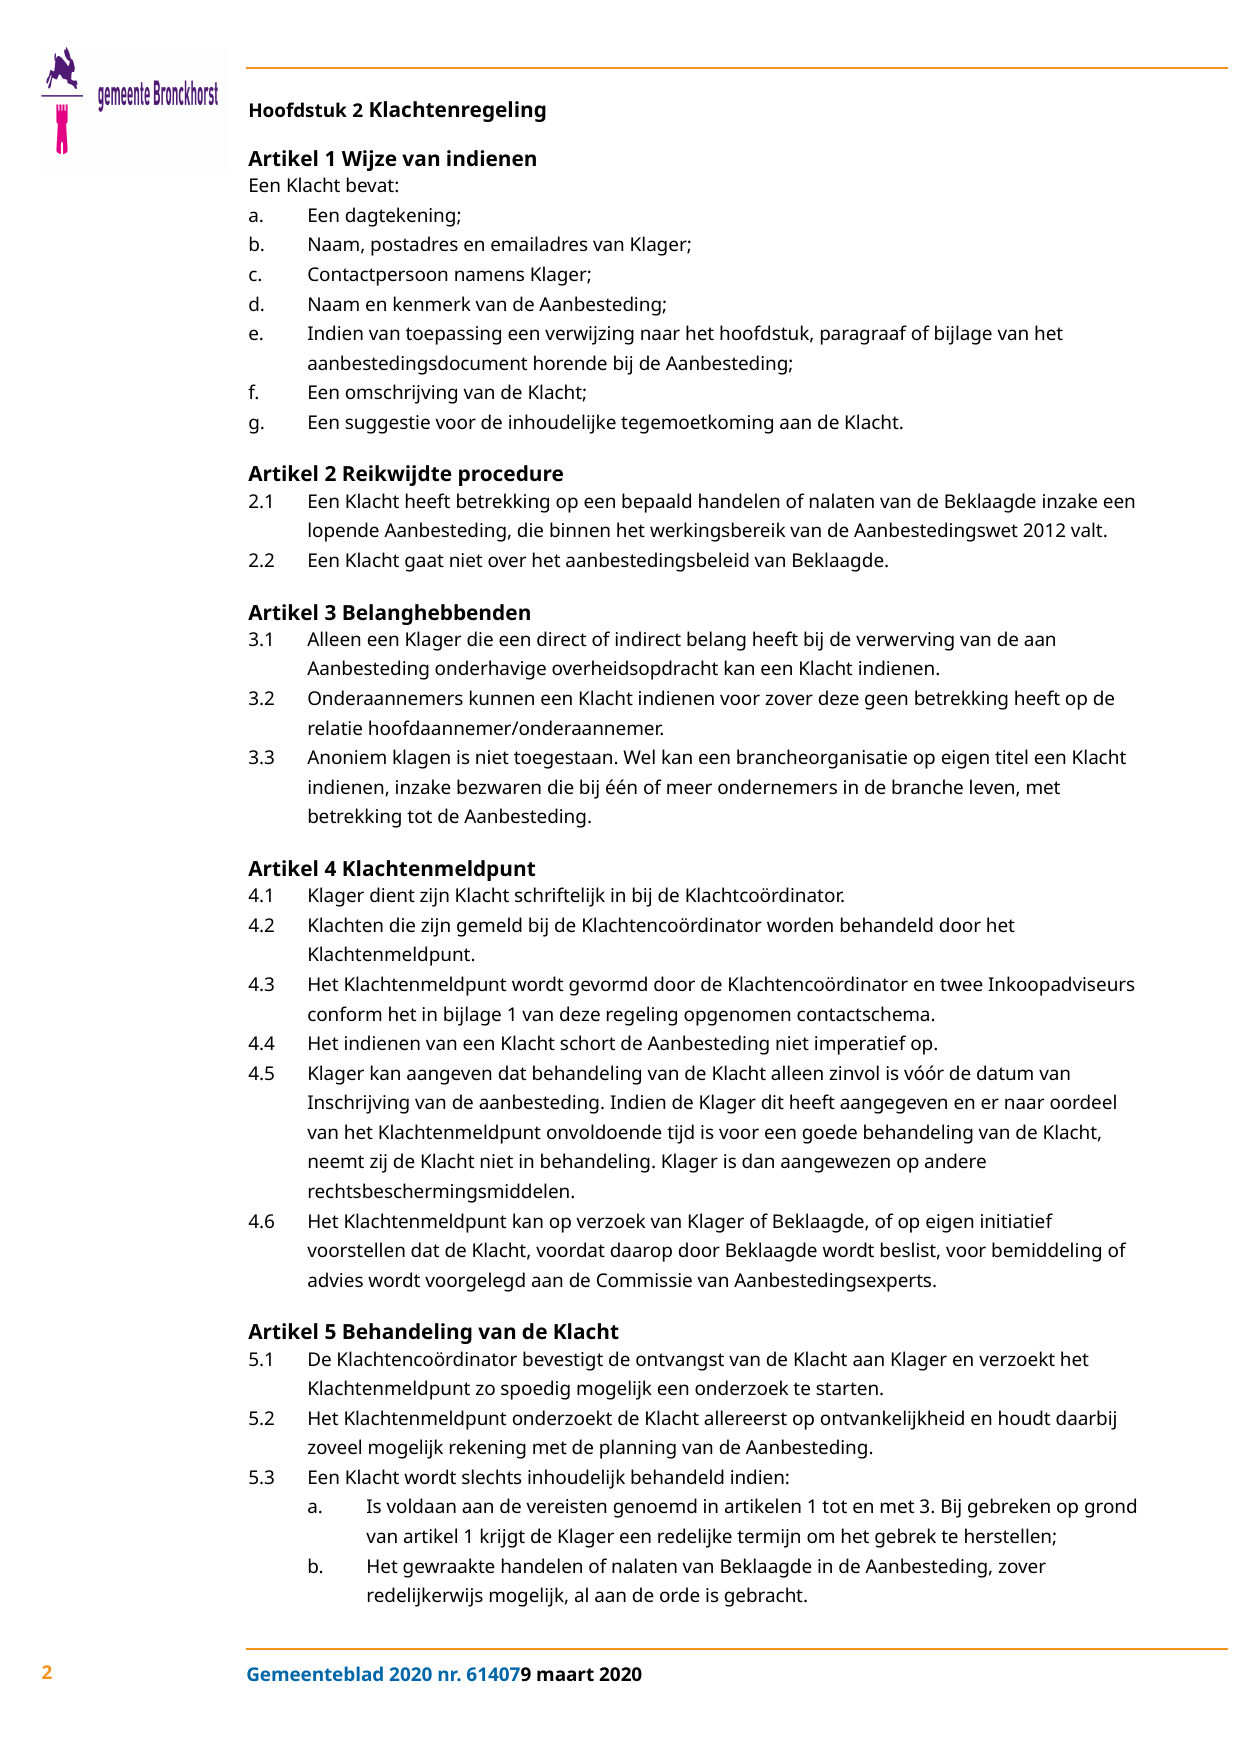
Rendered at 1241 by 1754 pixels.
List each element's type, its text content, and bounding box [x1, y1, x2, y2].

text Artikel 5 Behandeling van de Klacht [248, 1317, 1152, 1346]
list Het indienen van een Klacht schort de Aanbesteding niet imperatief op. [248, 1030, 1152, 1056]
list De Klachtencoördinator bevestigt de ontvangst van de Klacht aan Klager en verzoekt het Klachtenmeldpunt zo spoedig mogelijk een onderzoek te starten. [248, 1346, 1152, 1401]
list Onderaannemers kunnen een Klacht indienen voor zover deze geen betrekking heeft op de relatie hoofdaannemer/onderaannemer. [248, 685, 1152, 741]
list Een Klacht heeft betrekking op een bepaald handelen of nalaten van de Beklaagde inzake een lopende Aanbesteding, die binnen het werkingsbereik van de Aanbestedingswet 2012 valt. [248, 488, 1152, 543]
text Een Klacht bevat: [248, 172, 1152, 198]
list Een omschrijving van de Klacht; [248, 379, 1152, 405]
text Artikel 3 Belanghebbenden [248, 598, 1152, 626]
text Hoofdstuk 2 Klachtenregeling [248, 95, 1152, 123]
list Het gewraakte handelen of nalaten van Beklaagde in de Aanbesteding, zover redelijkerwijs mogelijk, al aan de orde is gebracht. [307, 1553, 1152, 1608]
list Een suggestie voor de inhoudelijke tegemoetkoming aan de Klacht. [248, 409, 1152, 435]
list Een Klacht wordt slechts inhoudelijk behandeld indien: [248, 1464, 1152, 1490]
list Anoniem klagen is niet toegestaan. Wel kan een brancheorganisatie op eigen titel een Klacht indienen, inzake bezwaren die bij één of meer ondernemers in de branche leven, met betrekking tot de Aanbesteding. [248, 744, 1152, 829]
list Contactpersoon namens Klager; [248, 261, 1152, 287]
text Artikel 4 Klachtenmeldpunt [248, 854, 1152, 882]
list Naam en kenmerk van de Aanbesteding; [248, 291, 1152, 317]
list Een dagtekening; [248, 202, 1152, 228]
text Artikel 1 Wijze van indienen [248, 144, 1152, 172]
list Het Klachtenmeldpunt wordt gevormd door de Klachtencoördinator en twee Inkoopadviseurs conform het in bijlage 1 van deze regeling opgenomen contactschema. [248, 971, 1152, 1026]
list Klager dient zijn Klacht schriftelijk in bij de Klachtcoördinator. [248, 882, 1152, 908]
list Het Klachtenmeldpunt onderzoekt de Klacht allereerst op ontvankelijkheid en houdt daarbij zoveel mogelijk rekening met de planning van de Aanbesteding. [248, 1405, 1152, 1460]
text Artikel 2 Reikwijdte procedure [248, 459, 1152, 488]
list Klachten die zijn gemeld bij de Klachtencoördinator worden behandeld door het Klachtenmeldpunt. [248, 912, 1152, 967]
list Het Klachtenmeldpunt kan op verzoek van Klager of Beklaagde, of op eigen initiatief voorstellen dat de Klacht, voordat daarop door Beklaagde wordt beslist, voor bemiddeling of advies wordt voorgelegd aan de Commissie van Aanbestedingsexperts. [248, 1208, 1152, 1293]
list Indien van toepassing een verwijzing naar het hoofdstuk, paragraaf of bijlage van het aanbestedingsdocument horende bij de Aanbesteding; [248, 320, 1152, 376]
list Alleen een Klager die een direct of indirect belang heeft bij de verwerving van de aan Aanbesteding onderhavige overheidsopdracht kan een Klacht indienen. [248, 626, 1152, 681]
list Is voldaan aan de vereisten genoemd in artikelen 1 tot en met 3. Bij gebreken op grond van artikel 1 krijgt de Klager een redelijke termijn om het gebrek te herstellen; [307, 1494, 1152, 1549]
list Naam, postadres en emailadres van Klager; [248, 232, 1152, 257]
list Klager kan aangeven dat behandeling van de Klacht alleen zinvol is vóór de datum van Inschrijving van de aanbesteding. Indien de Klager dit heeft aangegeven en er naar oordeel van het Klachtenmeldpunt onvoldoende tijd is voor een goede behandeling van de Klacht, neemt zij de Klacht niet in behandeling. Klager is dan aangewezen op andere rechtsbeschermingsmiddelen. [248, 1060, 1152, 1204]
picture [41, 47, 231, 172]
list Een Klacht gaat niet over het aanbestedingsbeleid van Beklaagde. [248, 547, 1152, 573]
